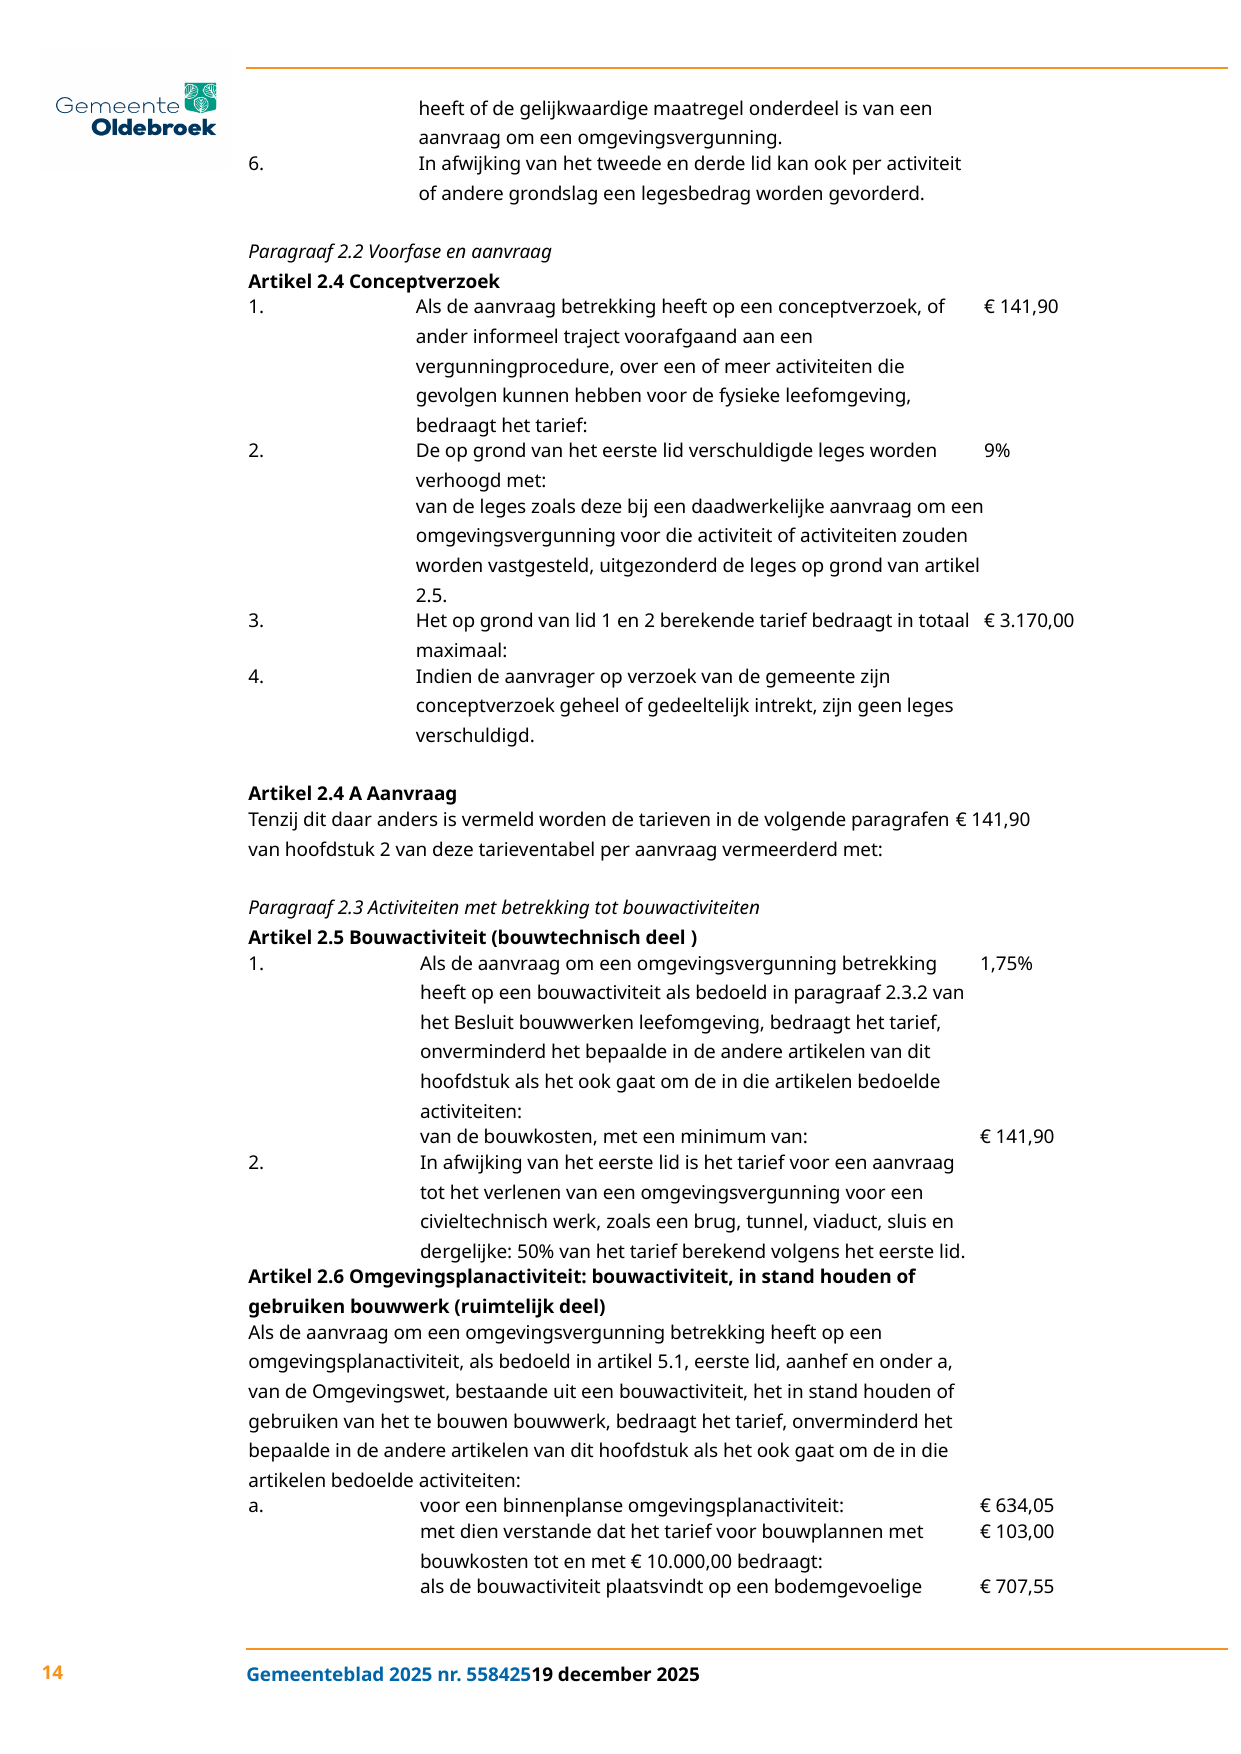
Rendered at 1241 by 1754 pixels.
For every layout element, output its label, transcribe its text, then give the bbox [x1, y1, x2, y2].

table_cell van de bouwkosten, met een minimum van: [420, 1124, 980, 1149]
table_cell € 141,90 [956, 806, 1152, 862]
table_cell € 3.170,00 [984, 608, 1152, 663]
table_cell 1. [248, 950, 420, 1123]
table_cell Als de aanvraag om een omgevingsvergunning betrekking heeft op een omgevingsplanactiviteit, als bedoeld in artikel 5.1, eerste lid, aanhef en onder a, van de Omgevingswet, bestaande uit een bouwactiviteit, het in stand houden of gebruiken van het te bouwen bouwwerk, bedraagt het tarief, onverminderd het bepaalde in de andere artikelen van dit hoofdstuk als het ook gaat om de in die artikelen bedoelde activiteiten: [248, 1319, 980, 1493]
table_cell [980, 1319, 1152, 1493]
table_cell € 634,05 [980, 1493, 1152, 1518]
table_cell Indien de aanvrager op verzoek van de gemeente zijn conceptverzoek geheel of gedeeltelijk intrekt, zijn geen leges verschuldigd. [416, 663, 984, 748]
table_header Artikel 2.5 Bouwactiviteit (bouwtechnisch deel ) [248, 924, 980, 950]
table_cell 6. [248, 150, 418, 205]
picture [41, 47, 231, 172]
table_cell heeft of de gelijkwaardige maatregel onderdeel is van een aanvraag om een omgevingsvergunning. [418, 95, 981, 150]
table_cell Het op grond van lid 1 en 2 berekende tarief bedraagt in totaal maximaal: [416, 608, 984, 663]
table_header Artikel 2.4 Conceptverzoek [248, 268, 984, 294]
table_cell [248, 1519, 420, 1574]
table_cell [248, 1124, 420, 1149]
table_cell De op grond van het eerste lid verschuldigde leges worden verhoogd met: [416, 438, 984, 493]
table_cell 1,75% [980, 950, 1152, 1123]
table_cell [984, 493, 1152, 607]
table_cell [980, 1264, 1152, 1319]
table_header [956, 781, 1152, 806]
text Paragraaf 2.2 Voorfase en aanvraag [248, 238, 1152, 264]
table_cell [248, 1574, 420, 1599]
table_cell 4. [248, 663, 416, 748]
table_cell als de bouwactiviteit plaatsvindt op een bodemgevoelige [420, 1574, 980, 1599]
table_cell [981, 150, 1152, 205]
table_cell € 707,55 [980, 1574, 1152, 1599]
table_cell 2. [248, 438, 416, 493]
table_cell 9% [984, 438, 1152, 493]
table_header [984, 268, 1152, 294]
table_cell a. [248, 1493, 420, 1518]
text Paragraaf 2.3 Activiteiten met betrekking tot bouwactiviteiten [248, 894, 1152, 920]
table_cell [981, 95, 1152, 150]
table_cell Tenzij dit daar anders is vermeld worden de tarieven in de volgende paragrafen van hoofdstuk 2 van deze tarieventabel per aanvraag vermeerderd met: [248, 806, 956, 862]
table_cell 3. [248, 608, 416, 663]
table_cell 1. [248, 294, 416, 438]
table_cell Als de aanvraag om een omgevingsvergunning betrekking heeft op een bouwactiviteit als bedoeld in paragraaf 2.3.2 van het Besluit bouwwerken leefomgeving, bedraagt het tarief, onverminderd het bepaalde in de andere artikelen van dit hoofdstuk als het ook gaat om de in die artikelen bedoelde activiteiten: [420, 950, 980, 1123]
table_cell voor een binnenplanse omgevingsplanactiviteit: [420, 1493, 980, 1518]
table_cell van de leges zoals deze bij een daadwerkelijke aanvraag om een omgevingsvergunning voor die activiteit of activiteiten zouden worden vastgesteld, uitgezonderd de leges op grond van artikel 2.5. [416, 493, 984, 607]
table_cell 2. [248, 1149, 420, 1264]
table_header Artikel 2.4 A Aanvraag [248, 781, 956, 806]
table_cell € 103,00 [980, 1519, 1152, 1574]
table_cell Als de aanvraag betrekking heeft op een conceptverzoek, of ander informeel traject voorafgaand aan een vergunningprocedure, over een of meer activiteiten die gevolgen kunnen hebben voor de fysieke leefomgeving, bedraagt het tarief: [416, 294, 984, 438]
table_cell [248, 493, 416, 607]
table_cell In afwijking van het tweede en derde lid kan ook per activiteit of andere grondslag een legesbedrag worden gevorderd. [418, 150, 981, 205]
table_cell € 141,90 [980, 1124, 1152, 1149]
table_cell In afwijking van het eerste lid is het tarief voor een aanvraag tot het verlenen van een omgevingsvergunning voor een civieltechnisch werk, zoals een brug, tunnel, viaduct, sluis en dergelijke: 50% van het tarief berekend volgens het eerste lid. [420, 1149, 980, 1264]
table_cell [984, 663, 1152, 748]
table_cell Artikel 2.6 Omgevingsplanactiviteit: bouwactiviteit, in stand houden of gebruiken bouwwerk (ruimtelijk deel) [248, 1264, 980, 1319]
table_cell [980, 1149, 1152, 1264]
table_header [980, 924, 1152, 950]
table_cell met dien verstande dat het tarief voor bouwplannen met bouwkosten tot en met € 10.000,00 bedraagt: [420, 1519, 980, 1574]
table_cell € 141,90 [984, 294, 1152, 438]
table_cell [248, 95, 418, 150]
